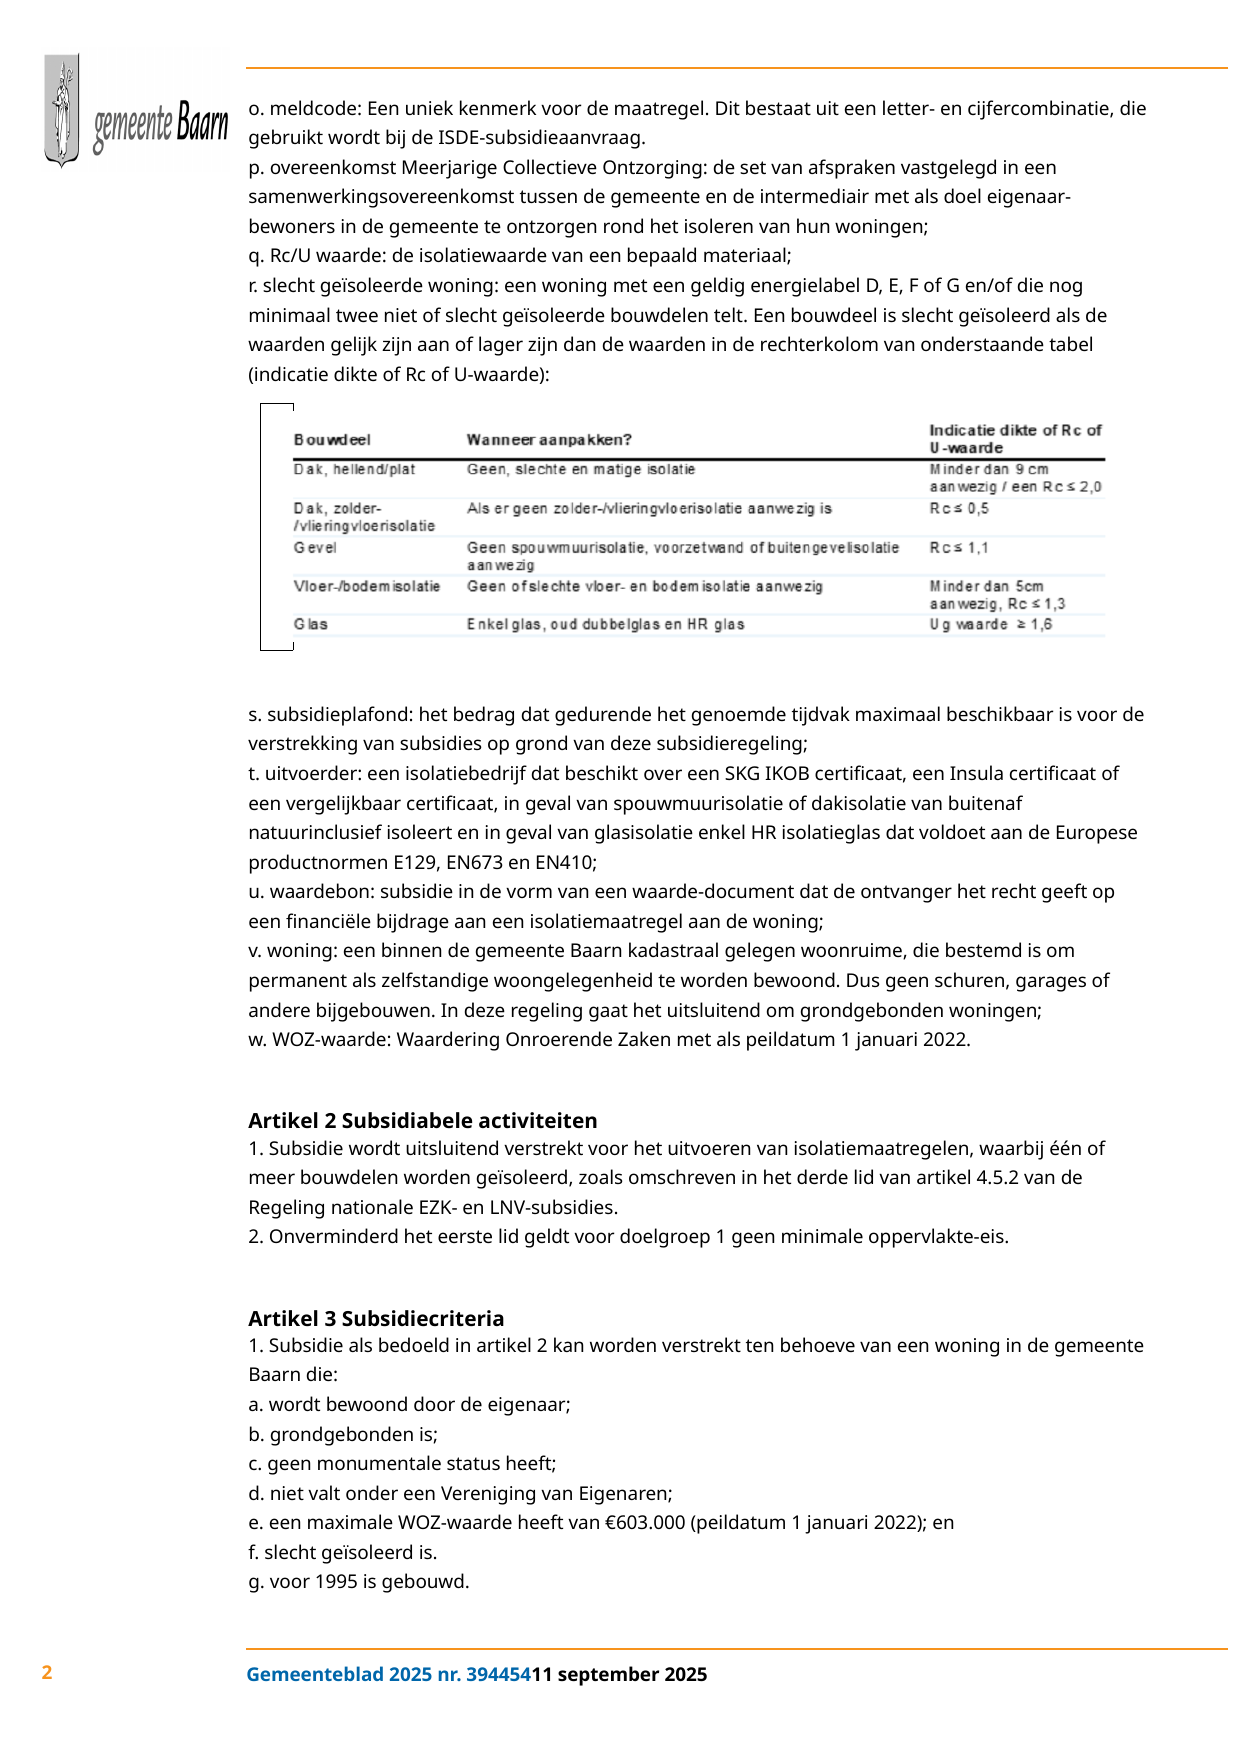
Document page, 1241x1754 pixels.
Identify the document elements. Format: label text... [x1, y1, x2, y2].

text w. WOZ-waarde: Waardering Onroerende Zaken met als peildatum 1 januari 2022. [248, 1026, 1152, 1052]
text d. niet valt onder een Vereniging van Eigenaren; [248, 1480, 1152, 1506]
text r. slecht geïsoleerde woning: een woning met een geldig energielabel D, E, F of G en/of die nog minimaal twee niet of slecht geïsoleerde bouwdelen telt. Een bouwdeel is slecht geïsoleerd als de waarden gelijk zijn aan of lager zijn dan de waarden in de rechterkolom van onderstaande tabel (indicatie dikte of Rc of U-waarde): [248, 272, 1152, 387]
text 2. Onverminderd het eerste lid geldt voor doelgroep 1 geen minimale oppervlakte-eis. [248, 1224, 1152, 1249]
text q. Rc/U waarde: de isolatiewaarde van een bepaald materiaal; [248, 243, 1152, 268]
text Artikel 3 Subsidiecriteria [248, 1304, 1152, 1332]
text s. subsidieplafond: het bedrag dat gedurende het genoemde tijdvak maximaal beschikbaar is voor de verstrekking van subsidies op grond van deze subsidieregeling; [248, 701, 1152, 756]
text c. geen monumentale status heeft; [248, 1450, 1152, 1476]
text v. woning: een binnen de gemeente Baarn kadastraal gelegen woonruime, die bestemd is om permanent als zelfstandige woongelegenheid te worden bewoond. Dus geen schuren, garages of andere bijgebouwen. In deze regeling gaat het uitsluitend om grondgebonden woningen; [248, 938, 1152, 1023]
text e. een maximale WOZ-waarde heeft van €603.000 (peildatum 1 januari 2022); en [248, 1509, 1152, 1535]
text f. slecht geïsoleerd is. [248, 1539, 1152, 1565]
text b. grondgebonden is; [248, 1421, 1152, 1447]
text 1. Subsidie als bedoeld in artikel 2 kan worden verstrekt ten behoeve van een woning in de gemeente Baarn die: [248, 1332, 1152, 1387]
picture [268, 411, 1155, 642]
text Artikel 2 Subsidiabele activiteiten [248, 1106, 1152, 1135]
text g. voor 1995 is gebouwd. [248, 1569, 1152, 1594]
picture [41, 47, 231, 172]
text a. wordt bewoond door de eigenaar; [248, 1391, 1152, 1417]
text u. waardebon: subsidie in de vorm van een waarde-document dat de ontvanger het recht geeft op een financiële bijdrage aan een isolatiemaatregel aan de woning; [248, 878, 1152, 934]
text 1. Subsidie wordt uitsluitend verstrekt voor het uitvoeren van isolatiemaatregelen, waarbij één of meer bouwdelen worden geïsoleerd, zoals omschreven in het derde lid van artikel 4.5.2 van de Regeling nationale EZK- en LNV-subsidies. [248, 1135, 1152, 1220]
text p. overeenkomst Meerjarige Collectieve Ontzorging: de set van afspraken vastgelegd in een samenwerkingsovereenkomst tussen de gemeente en de intermediair met als doel eigenaar-bewoners in de gemeente te ontzorgen rond het isoleren van hun woningen; [248, 154, 1152, 239]
text t. uitvoerder: een isolatiebedrijf dat beschikt over een SKG IKOB certificaat, een Insula certificaat of een vergelijkbaar certificaat, in geval van spouwmuurisolatie of dakisolatie van buitenaf natuurinclusief isoleert en in geval van glasisolatie enkel HR isolatieglas dat voldoet aan de Europese productnormen E129, EN673 en EN410; [248, 760, 1152, 875]
text o. meldcode: Een uniek kenmerk voor de maatregel. Dit bestaat uit een letter- en cijfercombinatie, die gebruikt wordt bij de ISDE-subsidieaanvraag. [248, 95, 1152, 150]
